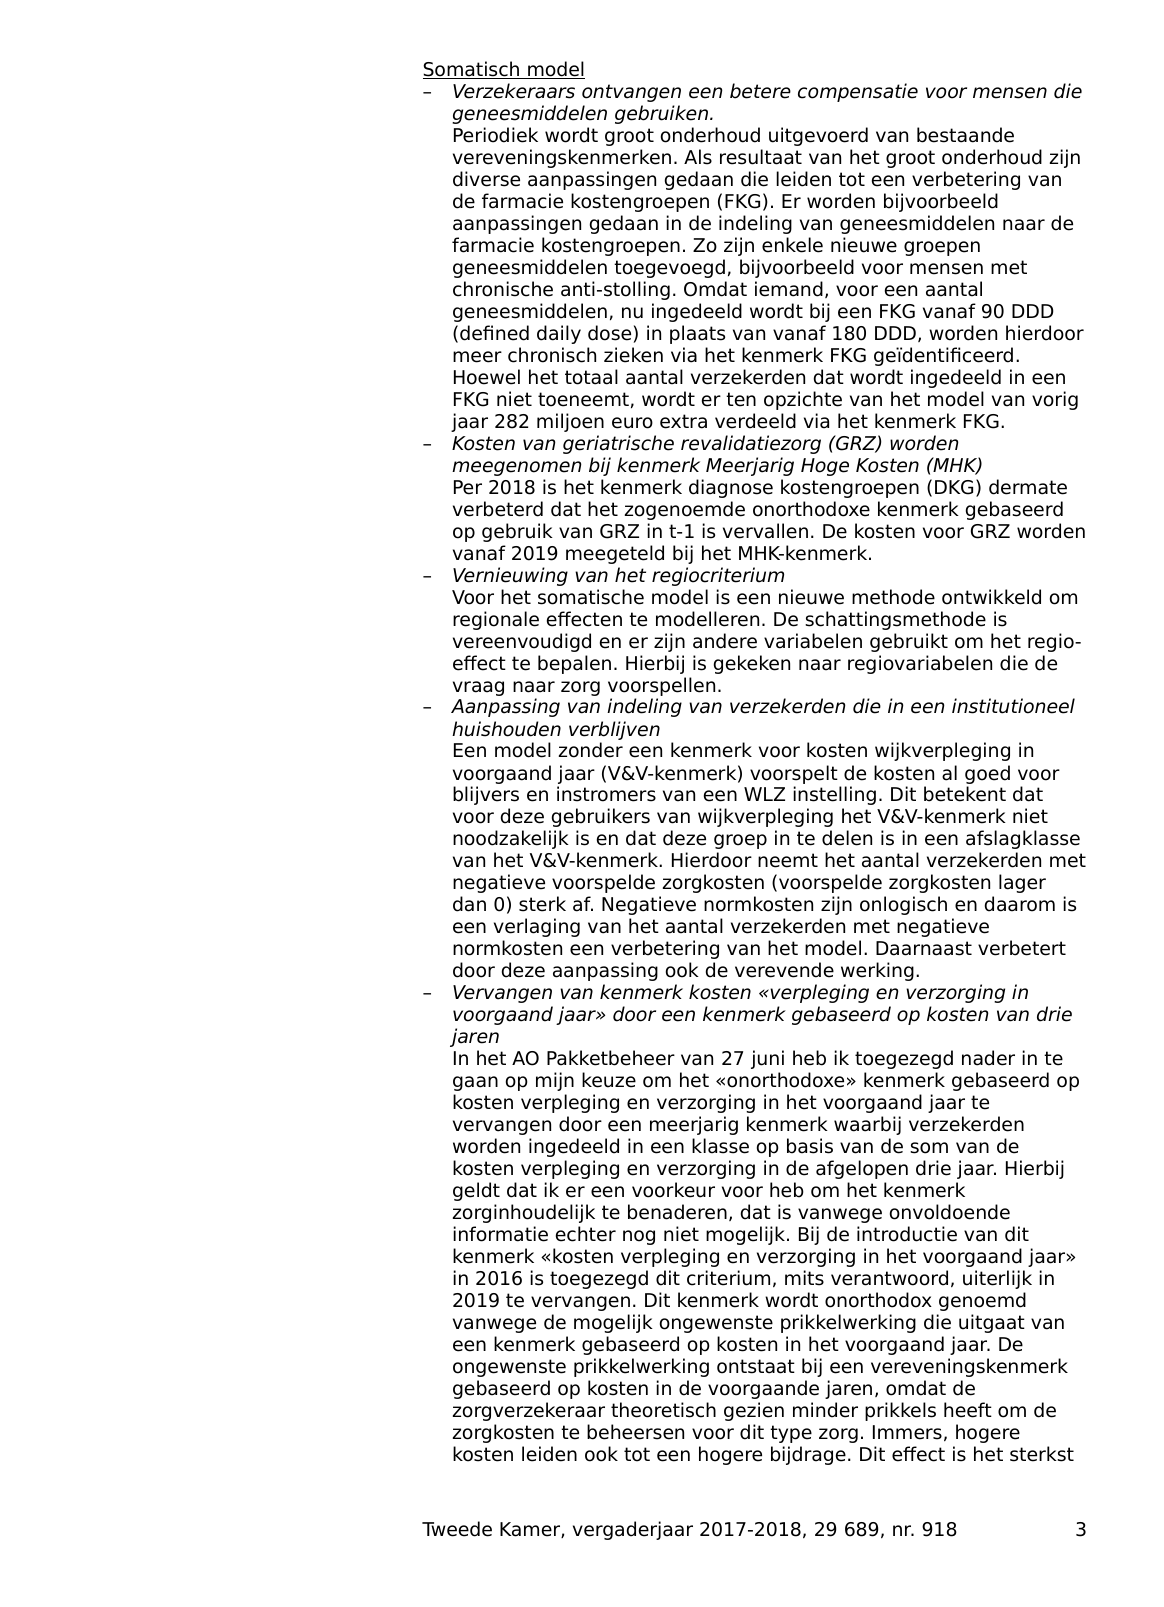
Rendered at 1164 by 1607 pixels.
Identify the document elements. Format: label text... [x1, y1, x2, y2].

text – Vernieuwing van het regiocriterium [422, 564, 1087, 587]
text – Verzekeraars ontvangen een betere compensatie voor mensen die geneesmiddelen gebruiken. [422, 81, 1087, 125]
text Per 2018 is het kenmerk diagnose kostengroepen (DKG) dermate verbeterd dat het zogenoemde onorthodoxe kenmerk gebaseerd op gebruik van GRZ in t-1 is vervallen. De kosten voor GRZ worden vanaf 2019 meegeteld bij het MHK-kenmerk. [452, 477, 1087, 564]
text Voor het somatische model is een nieuwe methode ontwikkeld om regionale effecten te modelleren. De schattingsmethode is vereenvoudigd en er zijn andere variabelen gebruikt om het regio-effect te bepalen. Hierbij is gekeken naar regiovariabelen die de vraag naar zorg voorspellen. [452, 587, 1087, 696]
text – Vervangen van kenmerk kosten «verpleging en verzorging in voorgaand jaar» door een kenmerk gebaseerd op kosten van drie jaren [422, 982, 1087, 1048]
text Een model zonder een kenmerk voor kosten wijkverpleging in voorgaand jaar (V&V-kenmerk) voorspelt de kosten al goed voor blijvers en instromers van een WLZ instelling. Dit betekent dat voor deze gebruikers van wijkverpleging het V&V-kenmerk niet noodzakelijk is en dat deze groep in te delen is in een afslagklasse van het V&V-kenmerk. Hierdoor neemt het aantal verzekerden met negatieve voorspelde zorgkosten (voorspelde zorgkosten lager dan 0) sterk af. Negatieve normkosten zijn onlogisch en daarom is een verlaging van het aantal verzekerden met negatieve normkosten een verbetering van het model. Daarnaast verbetert door deze aanpassing ook de verevende werking. [452, 740, 1087, 982]
text – Kosten van geriatrische revalidatiezorg (GRZ) worden meegenomen bij kenmerk Meerjarig Hoge Kosten (MHK) [422, 433, 1087, 477]
subtitle Somatisch model [422, 59, 1087, 81]
text In het AO Pakketbeheer van 27 juni heb ik toegezegd nader in te gaan op mijn keuze om het «onorthodoxe» kenmerk gebaseerd op kosten verpleging en verzorging in het voorgaand jaar te vervangen door een meerjarig kenmerk waarbij verzekerden worden ingedeeld in een klasse op basis van de som van de kosten verpleging en verzorging in de afgelopen drie jaar. Hierbij geldt dat ik er een voorkeur voor heb om het kenmerk zorginhoudelijk te benaderen, dat is vanwege onvoldoende informatie echter nog niet mogelijk. Bij de introductie van dit kenmerk «kosten verpleging en verzorging in het voorgaand jaar» in 2016 is toegezegd dit criterium, mits verantwoord, uiterlijk in 2019 te vervangen. Dit kenmerk wordt onorthodox genoemd vanwege de mogelijk ongewenste prikkelwerking die uitgaat van een kenmerk gebaseerd op kosten in het voorgaand jaar. De ongewenste prikkelwerking ontstaat bij een vereveningskenmerk gebaseerd op kosten in de voorgaande jaren, omdat de zorgverzekeraar theoretisch gezien minder prikkels heeft om de zorgkosten te beheersen voor dit type zorg. Immers, hogere kosten leiden ook tot een hogere bijdrage. Dit effect is het sterkst [452, 1048, 1087, 1466]
text – Aanpassing van indeling van verzekerden die in een institutioneel huishouden verblijven [422, 696, 1087, 740]
text Periodiek wordt groot onderhoud uitgevoerd van bestaande vereveningskenmerken. Als resultaat van het groot onderhoud zijn diverse aanpassingen gedaan die leiden tot een verbetering van de farmacie kostengroepen (FKG). Er worden bijvoorbeeld aanpassingen gedaan in de indeling van geneesmiddelen naar de farmacie kostengroepen. Zo zijn enkele nieuwe groepen geneesmiddelen toegevoegd, bijvoorbeeld voor mensen met chronische anti-stolling. Omdat iemand, voor een aantal geneesmiddelen, nu ingedeeld wordt bij een FKG vanaf 90 DDD (defined daily dose) in plaats van vanaf 180 DDD, worden hierdoor meer chronisch zieken via het kenmerk FKG geïdentificeerd. Hoewel het totaal aantal verzekerden dat wordt ingedeeld in een FKG niet toeneemt, wordt er ten opzichte van het model van vorig jaar 282 miljoen euro extra verdeeld via het kenmerk FKG. [452, 125, 1087, 433]
